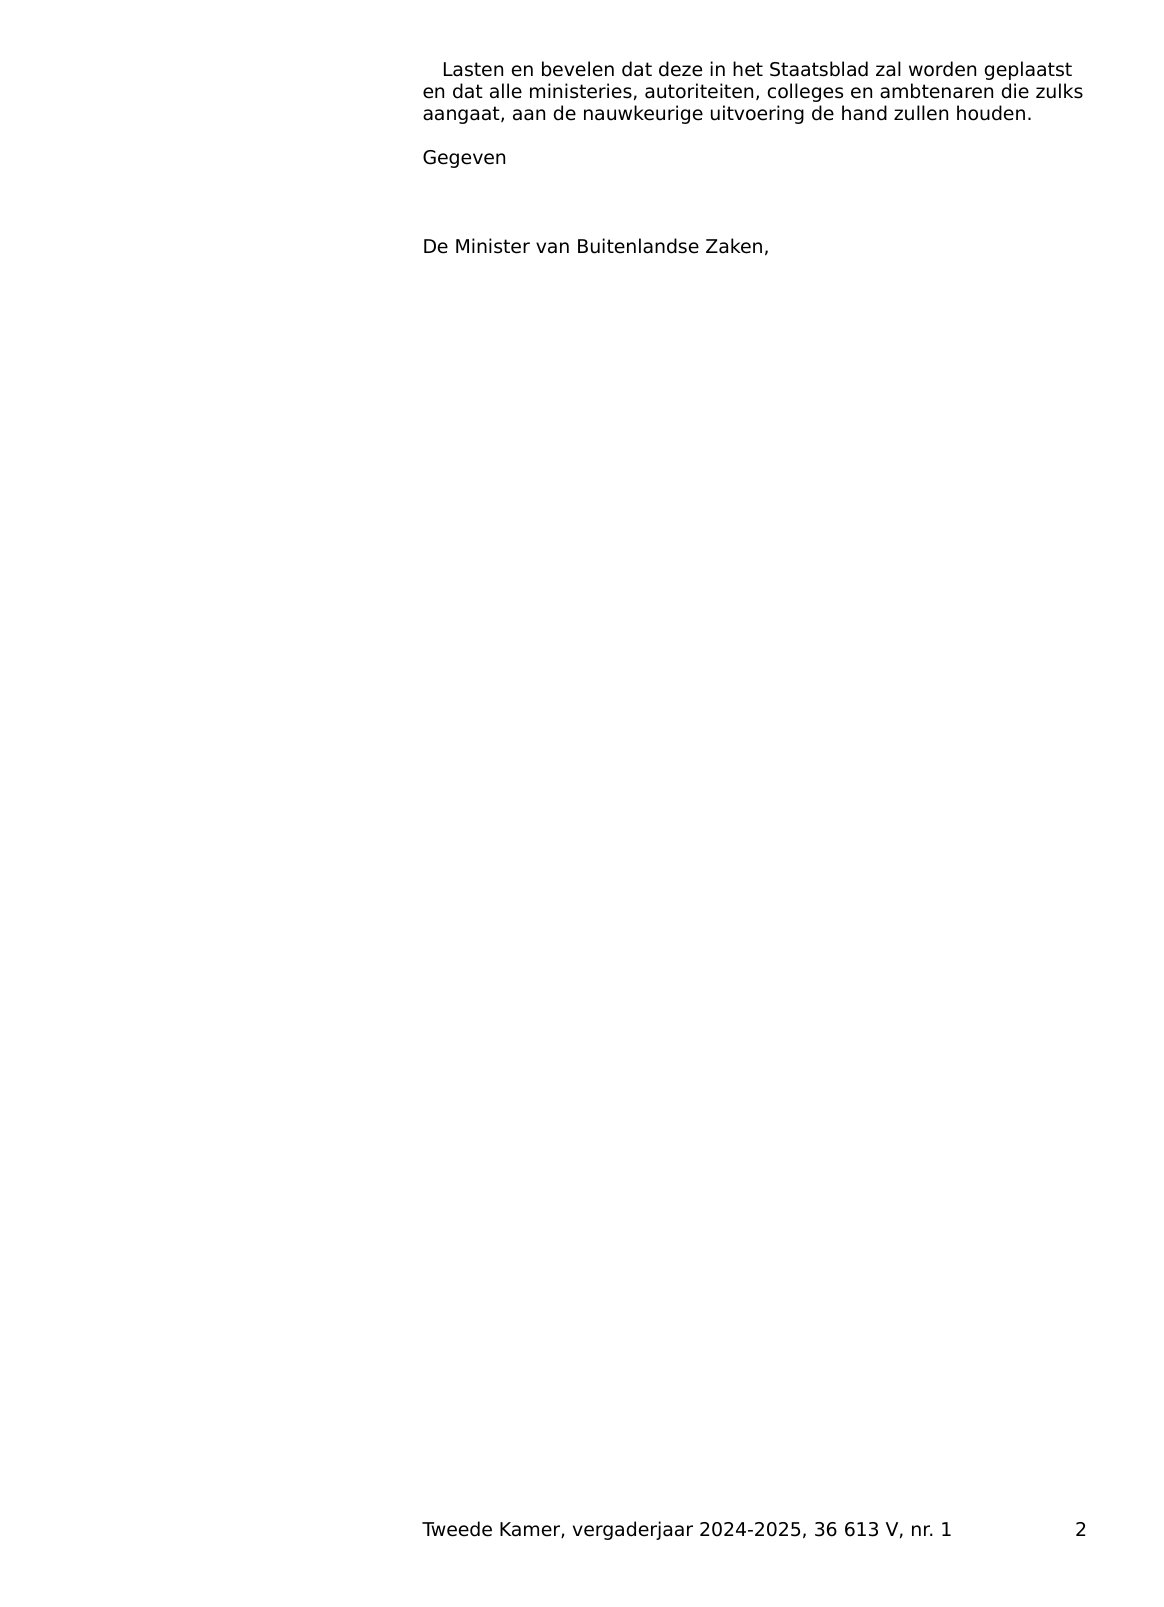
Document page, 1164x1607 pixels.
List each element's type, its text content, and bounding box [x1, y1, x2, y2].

text Gegeven [422, 147, 1087, 169]
text De Minister van Buitenlandse Zaken, [422, 236, 1087, 258]
text Lasten en bevelen dat deze in het Staatsblad zal worden geplaatst en dat alle ministeries, autoriteiten, colleges en ambtenaren die zulks aangaat, aan de nauwkeurige uitvoering de hand zullen houden. [422, 59, 1087, 125]
